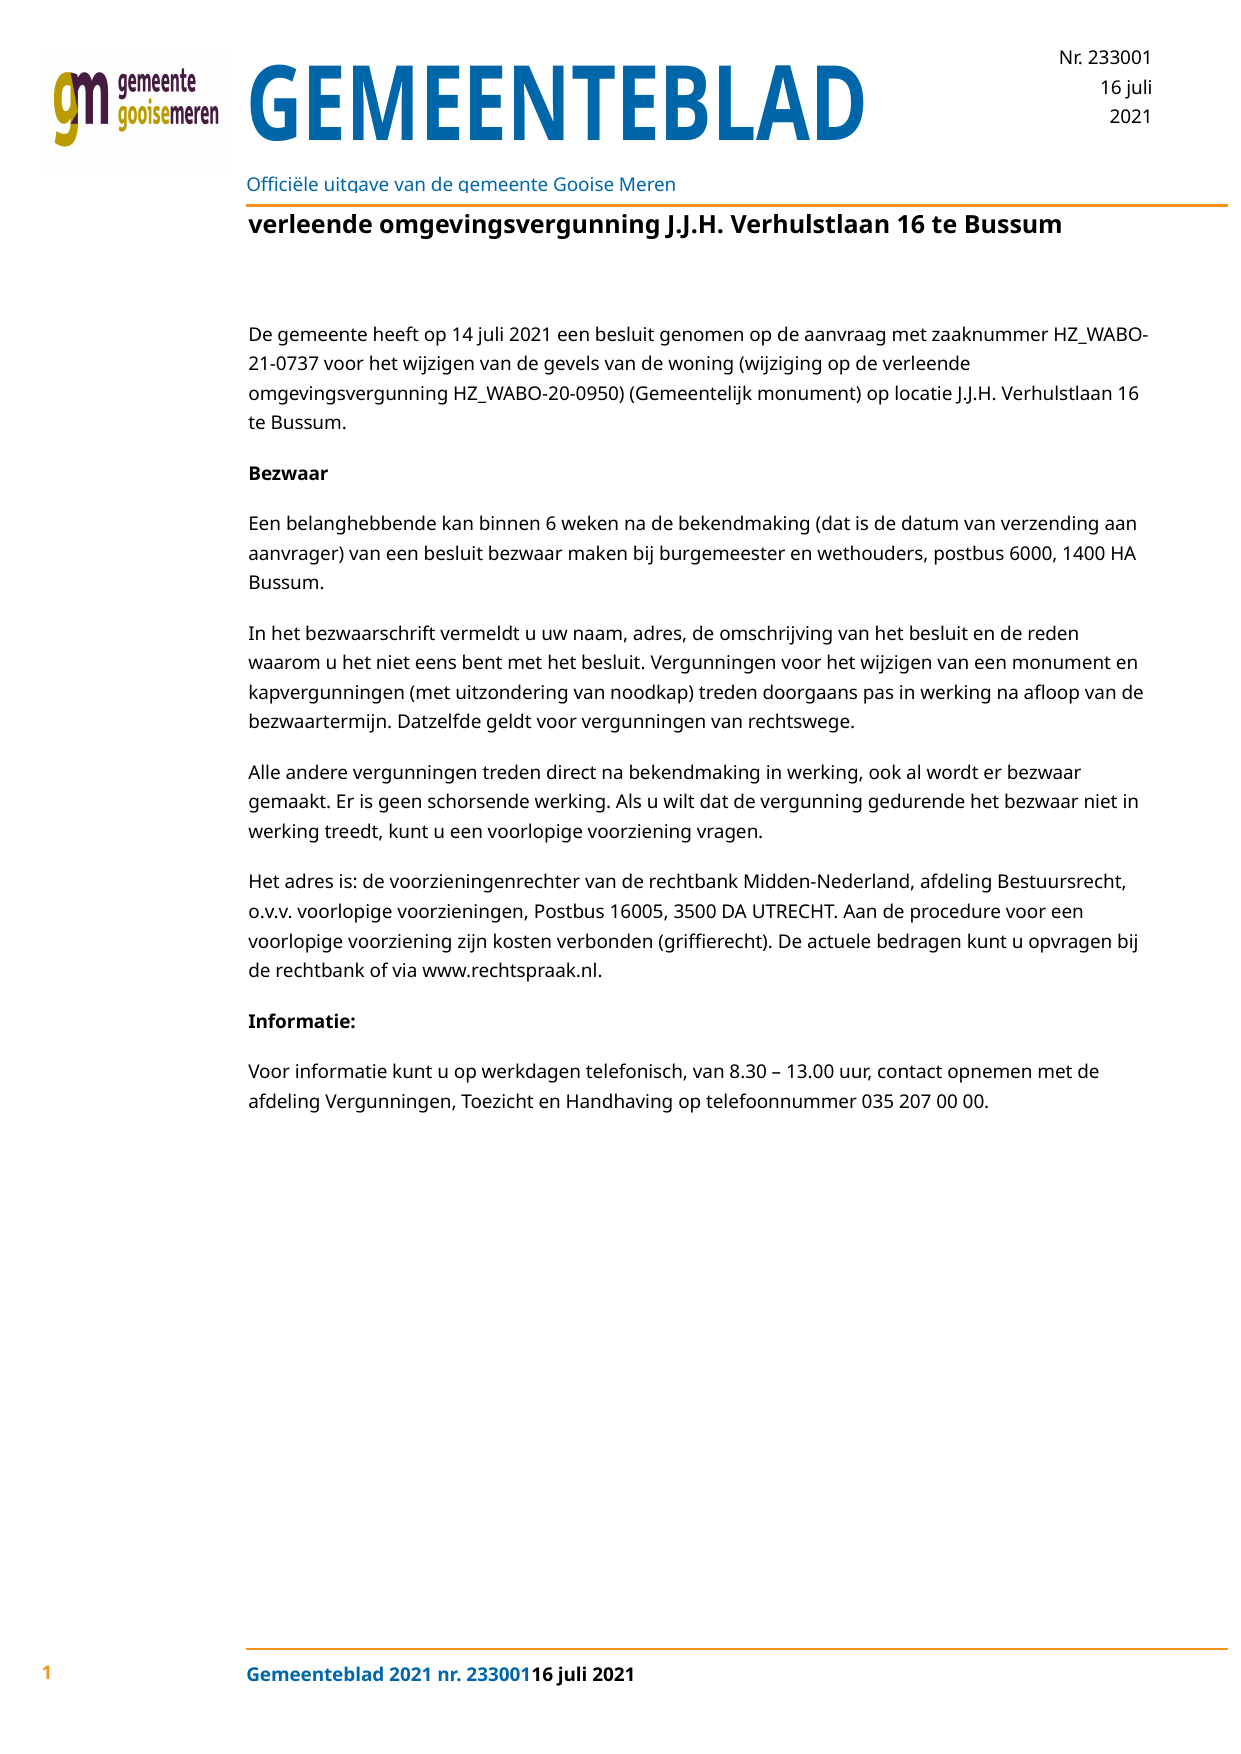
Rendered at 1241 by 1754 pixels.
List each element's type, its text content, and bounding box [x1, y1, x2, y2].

text Bezwaar [248, 460, 1152, 486]
text In het bezwaarschrift vermeldt u uw naam, adres, de omschrijving van het besluit en de reden waarom u het niet eens bent met het besluit. Vergunningen voor het wijzigen van een monument en kapvergunningen (met uitzondering van noodkap) treden doorgaans pas in werking na afloop van de bezwaartermijn. Datzelfde geldt voor vergunningen van rechtswege. [248, 620, 1152, 734]
text verleende omgevingsvergunning J.J.H. Verhulstlaan 16 te Bussum [248, 207, 1152, 241]
text Een belanghebbende kan binnen 6 weken na de bekendmaking (dat is de datum van verzending aan aanvrager) van een besluit bezwaar maken bij burgemeester en wethouders, postbus 6000, 1400 HA Bussum. [248, 510, 1152, 595]
text Alle andere vergunningen treden direct na bekendmaking in werking, ook al wordt er bezwaar gemaakt. Er is geen schorsende werking. Als u wilt dat de vergunning gedurende het bezwaar niet in werking treedt, kunt u een voorlopige voorziening vragen. [248, 759, 1152, 844]
text De gemeente heeft op 14 juli 2021 een besluit genomen op de aanvraag met zaaknummer HZ_WABO-21-0737 voor het wijzigen van de gevels van de woning (wijziging op de verleende omgevingsvergunning HZ_WABO-20-0950) (Gemeentelijk monument) op locatie J.J.H. Verhulstlaan 16 te Bussum. [248, 321, 1152, 435]
picture [41, 47, 231, 172]
text Informatie: [248, 1008, 1152, 1033]
text Voor informatie kunt u op werkdagen telefonisch, van 8.30 – 13.00 uur, contact opnemen met de afdeling Vergunningen, Toezicht en Handhaving op telefoonnummer 035 207 00 00. [248, 1058, 1152, 1113]
text Het adres is: de voorzieningenrechter van de rechtbank Midden-Nederland, afdeling Bestuursrecht, o.v.v. voorlopige voorzieningen, Postbus 16005, 3500 DA UTRECHT. Aan de procedure voor een voorlopige voorziening zijn kosten verbonden (griffierecht). De actuele bedragen kunt u opvragen bij de rechtbank of via www.rechtspraak.nl. [248, 869, 1152, 983]
